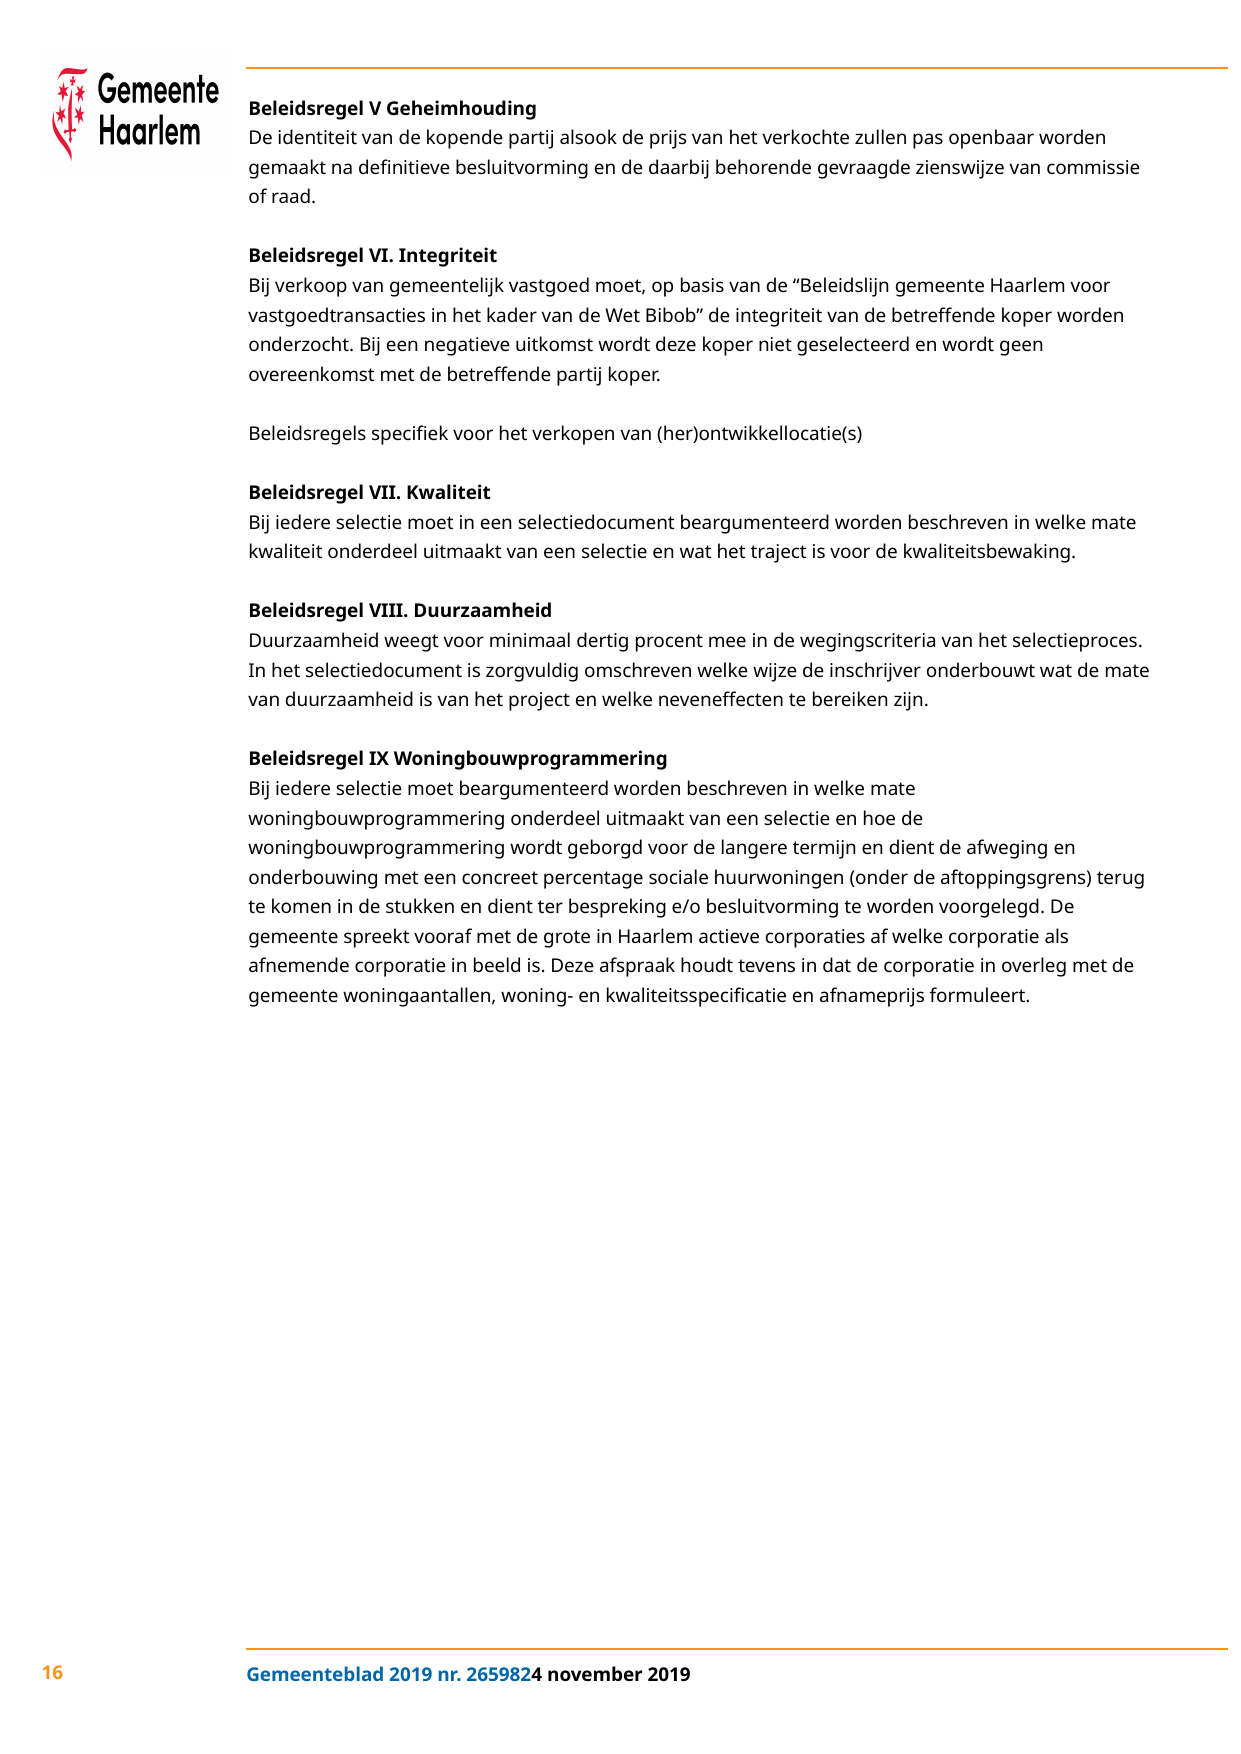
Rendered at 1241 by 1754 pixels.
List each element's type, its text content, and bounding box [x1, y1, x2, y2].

text Beleidsregel V Geheimhouding [248, 95, 1152, 121]
text Beleidsregels specifiek voor het verkopen van (her)ontwikkellocatie(s) [248, 420, 1152, 446]
text De identiteit van de kopende partij alsook de prijs van het verkochte zullen pas openbaar worden gemaakt na definitieve besluitvorming en de daarbij behorende gevraagde zienswijze van commissie of raad. [248, 124, 1152, 209]
text Beleidsregel VII. Kwaliteit [248, 479, 1152, 505]
text Beleidsregel VI. Integriteit [248, 243, 1152, 268]
picture [41, 47, 231, 172]
text Beleidsregel VIII. Duurzaamheid [248, 598, 1152, 623]
text Duurzaamheid weegt voor minimaal dertig procent mee in de wegingscriteria van het selectieproces. In het selectiedocument is zorgvuldig omschreven welke wijze de inschrijver onderbouwt wat de mate van duurzaamheid is van het project en welke neveneffecten te bereiken zijn. [248, 627, 1152, 712]
text Beleidsregel IX Woningbouwprogrammering [248, 746, 1152, 771]
text Bij iedere selectie moet beargumenteerd worden beschreven in welke mate woningbouwprogrammering onderdeel uitmaakt van een selectie en hoe de woningbouwprogrammering wordt geborgd voor de langere termijn en dient de afweging en onderbouwing met een concreet percentage sociale huurwoningen (onder de aftoppingsgrens) terug te komen in de stukken en dient ter bespreking e/o besluitvorming te worden voorgelegd. De gemeente spreekt vooraf met de grote in Haarlem actieve corporaties af welke corporatie als afnemende corporatie in beeld is. Deze afspraak houdt tevens in dat de corporatie in overleg met de gemeente woningaantallen, woning- en kwaliteitsspecificatie en afnameprijs formuleert. [248, 775, 1152, 1008]
text Bij verkoop van gemeentelijk vastgoed moet, op basis van de “Beleidslijn gemeente Haarlem voor vastgoedtransacties in het kader van de Wet Bibob” de integriteit van de betreffende koper worden onderzocht. Bij een negatieve uitkomst wordt deze koper niet geselecteerd en wordt geen overeenkomst met de betreffende partij koper. [248, 272, 1152, 387]
text Bij iedere selectie moet in een selectiedocument beargumenteerd worden beschreven in welke mate kwaliteit onderdeel uitmaakt van een selectie en wat het traject is voor de kwaliteitsbewaking. [248, 509, 1152, 564]
